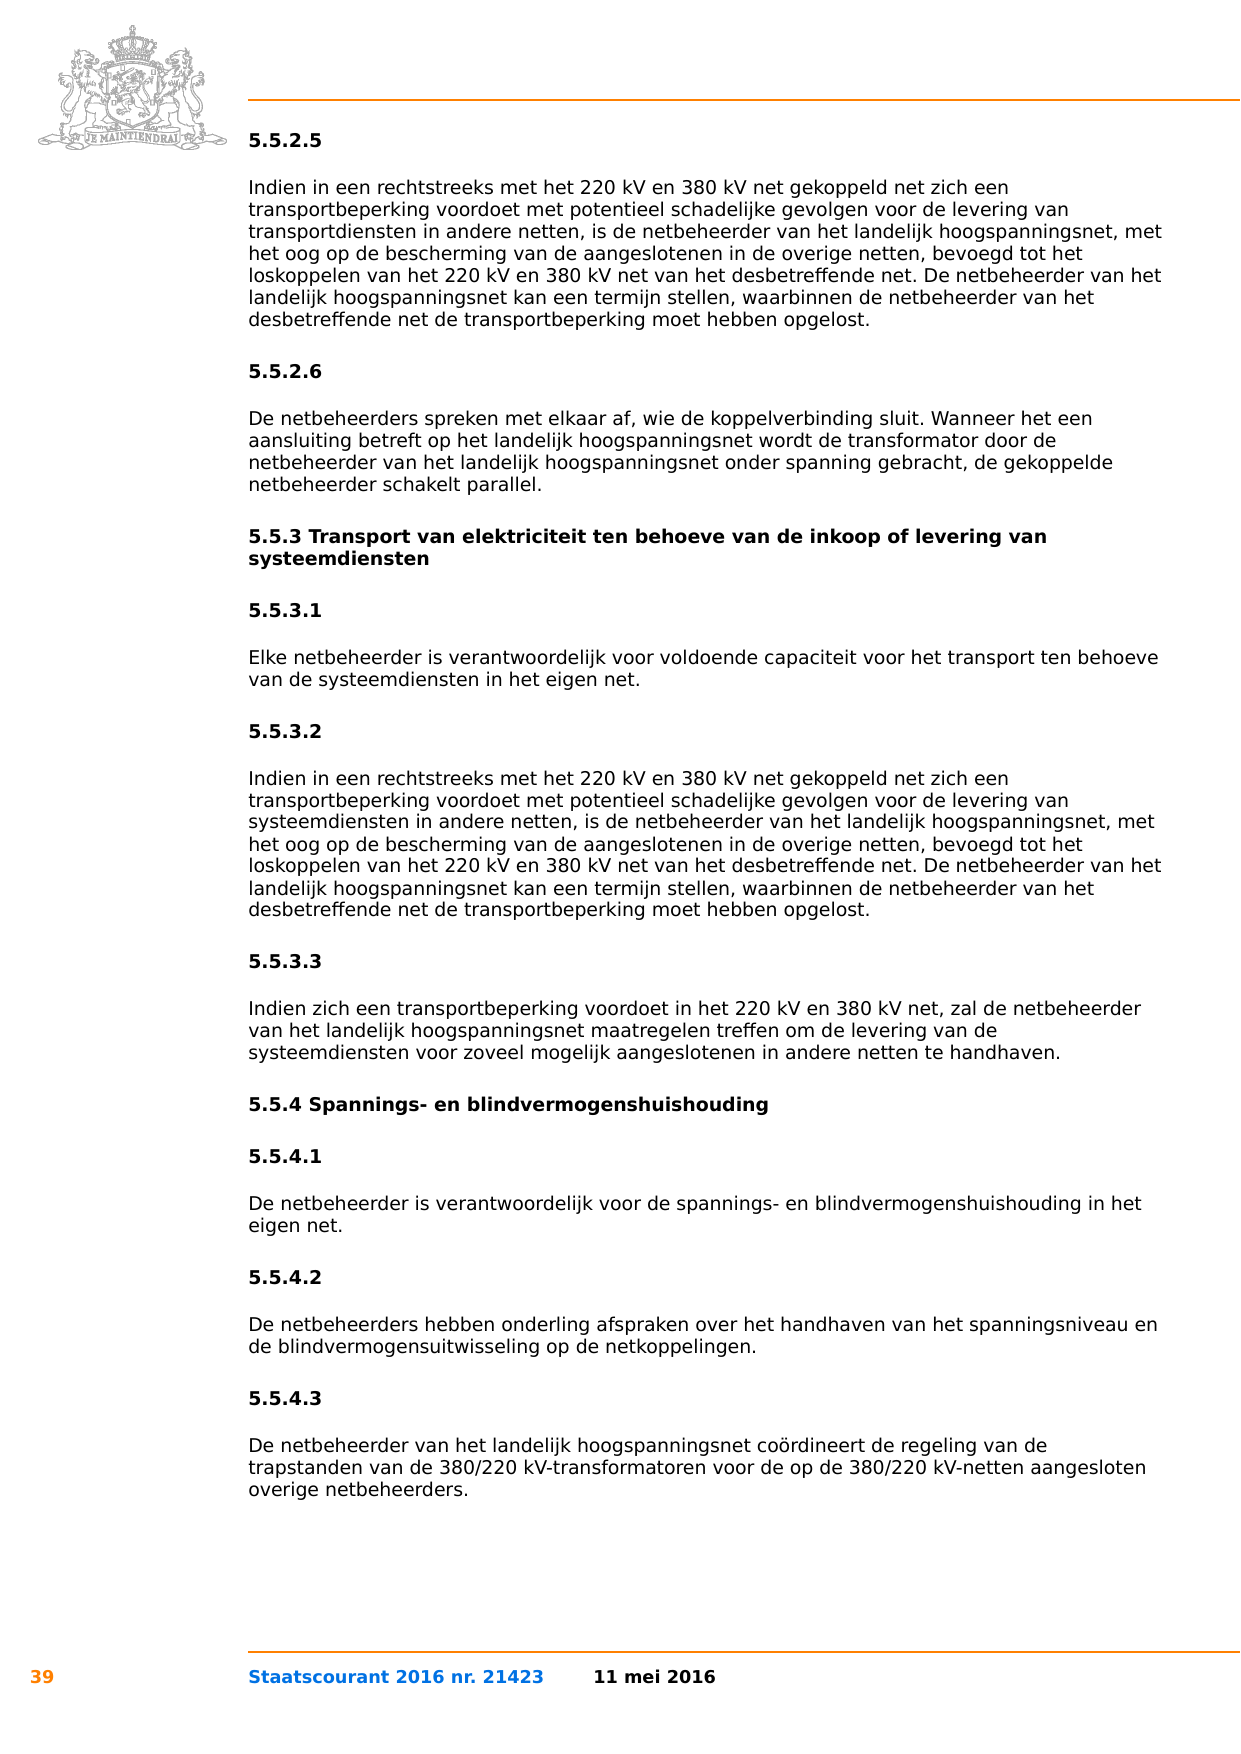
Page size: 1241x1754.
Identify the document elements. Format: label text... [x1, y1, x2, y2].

subtitle 5.5.2.6 [248, 361, 1163, 383]
text Elke netbeheerder is verantwoordelijk voor voldoende capaciteit voor het transport ten behoeve van de systeemdiensten in het eigen net. [248, 647, 1163, 691]
subtitle 5.5.2.5 [248, 130, 1163, 152]
text De netbeheerder is verantwoordelijk voor de spannings- en blindvermogenshuishouding in het eigen net. [248, 1193, 1163, 1237]
text De netbeheerders hebben onderling afspraken over het handhaven van het spanningsniveau en de blindvermogensuitwisseling op de netkoppelingen. [248, 1314, 1163, 1358]
subtitle 5.5.4 Spannings- en blindvermogenshuishouding [248, 1094, 1163, 1116]
picture [38, 25, 227, 150]
subtitle 5.5.4.2 [248, 1267, 1163, 1289]
subtitle 5.5.3.2 [248, 721, 1163, 742]
text De netbeheerders spreken met elkaar af, wie de koppelverbinding sluit. Wanneer het een aansluiting betreft op het landelijk hoogspanningsnet wordt de transformator door de netbeheerder van het landelijk hoogspanningsnet onder spanning gebracht, de gekoppelde netbeheerder schakelt parallel. [248, 408, 1163, 496]
text Indien in een rechtstreeks met het 220 kV en 380 kV net gekoppeld net zich een transportbeperking voordoet met potentieel schadelijke gevolgen voor de levering van transportdiensten in andere netten, is de netbeheerder van het landelijk hoogspanningsnet, met het oog op de bescherming van de aangeslotenen in de overige netten, bevoegd tot het loskoppelen van het 220 kV en 380 kV net van het desbetreffende net. De netbeheerder van het landelijk hoogspanningsnet kan een termijn stellen, waarbinnen de netbeheerder van het desbetreffende net de transportbeperking moet hebben opgelost. [248, 177, 1163, 331]
text Indien in een rechtstreeks met het 220 kV en 380 kV net gekoppeld net zich een transportbeperking voordoet met potentieel schadelijke gevolgen voor de levering van systeemdiensten in andere netten, is de netbeheerder van het landelijk hoogspanningsnet, met het oog op de bescherming van de aangeslotenen in de overige netten, bevoegd tot het loskoppelen van het 220 kV en 380 kV net van het desbetreffende net. De netbeheerder van het landelijk hoogspanningsnet kan een termijn stellen, waarbinnen de netbeheerder van het desbetreffende net de transportbeperking moet hebben opgelost. [248, 767, 1163, 921]
text Indien zich een transportbeperking voordoet in het 220 kV en 380 kV net, zal de netbeheerder van het landelijk hoogspanningsnet maatregelen treffen om de levering van de systeemdiensten voor zoveel mogelijk aangeslotenen in andere netten te handhaven. [248, 998, 1163, 1064]
subtitle 5.5.3 Transport van elektriciteit ten behoeve van de inkoop of levering van systeemdiensten [248, 526, 1163, 569]
subtitle 5.5.3.1 [248, 599, 1163, 622]
subtitle 5.5.4.3 [248, 1388, 1163, 1410]
text De netbeheerder van het landelijk hoogspanningsnet coördineert de regeling van de trapstanden van de 380/220 kV-transformatoren voor de op de 380/220 kV-netten aangesloten overige netbeheerders. [248, 1435, 1163, 1501]
subtitle 5.5.4.1 [248, 1146, 1163, 1168]
subtitle 5.5.3.3 [248, 951, 1163, 973]
